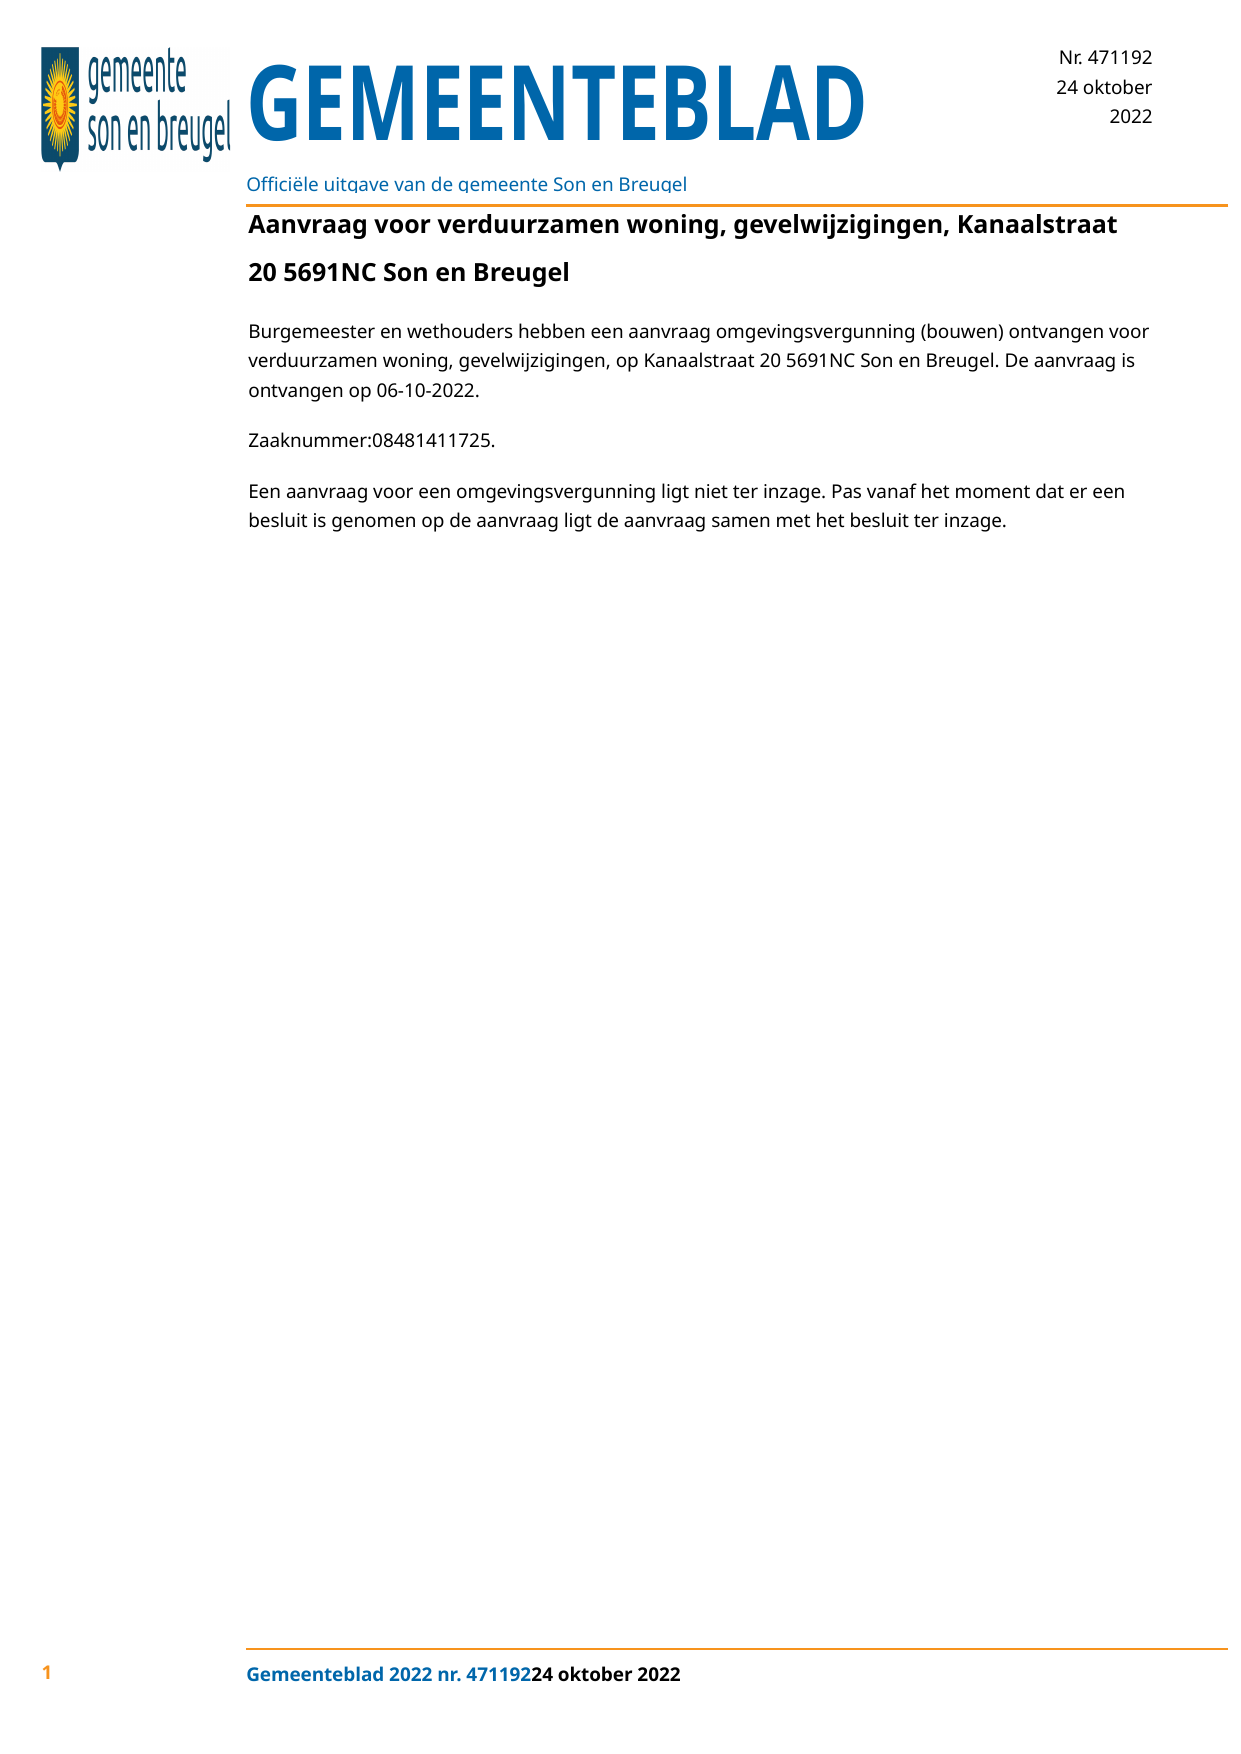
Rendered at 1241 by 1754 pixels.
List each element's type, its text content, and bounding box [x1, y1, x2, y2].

text Zaaknummer:08481411725. [248, 427, 1152, 453]
picture [41, 47, 231, 172]
text Aanvraag voor verduurzamen woning, gevelwijzigingen, Kanaalstraat 20 5691NC Son en Breugel [248, 207, 1152, 288]
text Burgemeester en wethouders hebben een aanvraag omgevingsvergunning (bouwen) ontvangen voor verduurzamen woning, gevelwijzigingen, op Kanaalstraat 20 5691NC Son en Breugel. De aanvraag is ontvangen op 06-10-2022. [248, 318, 1152, 403]
text Een aanvraag voor een omgevingsvergunning ligt niet ter inzage. Pas vanaf het moment dat er een besluit is genomen op de aanvraag ligt de aanvraag samen met het besluit ter inzage. [248, 478, 1152, 533]
